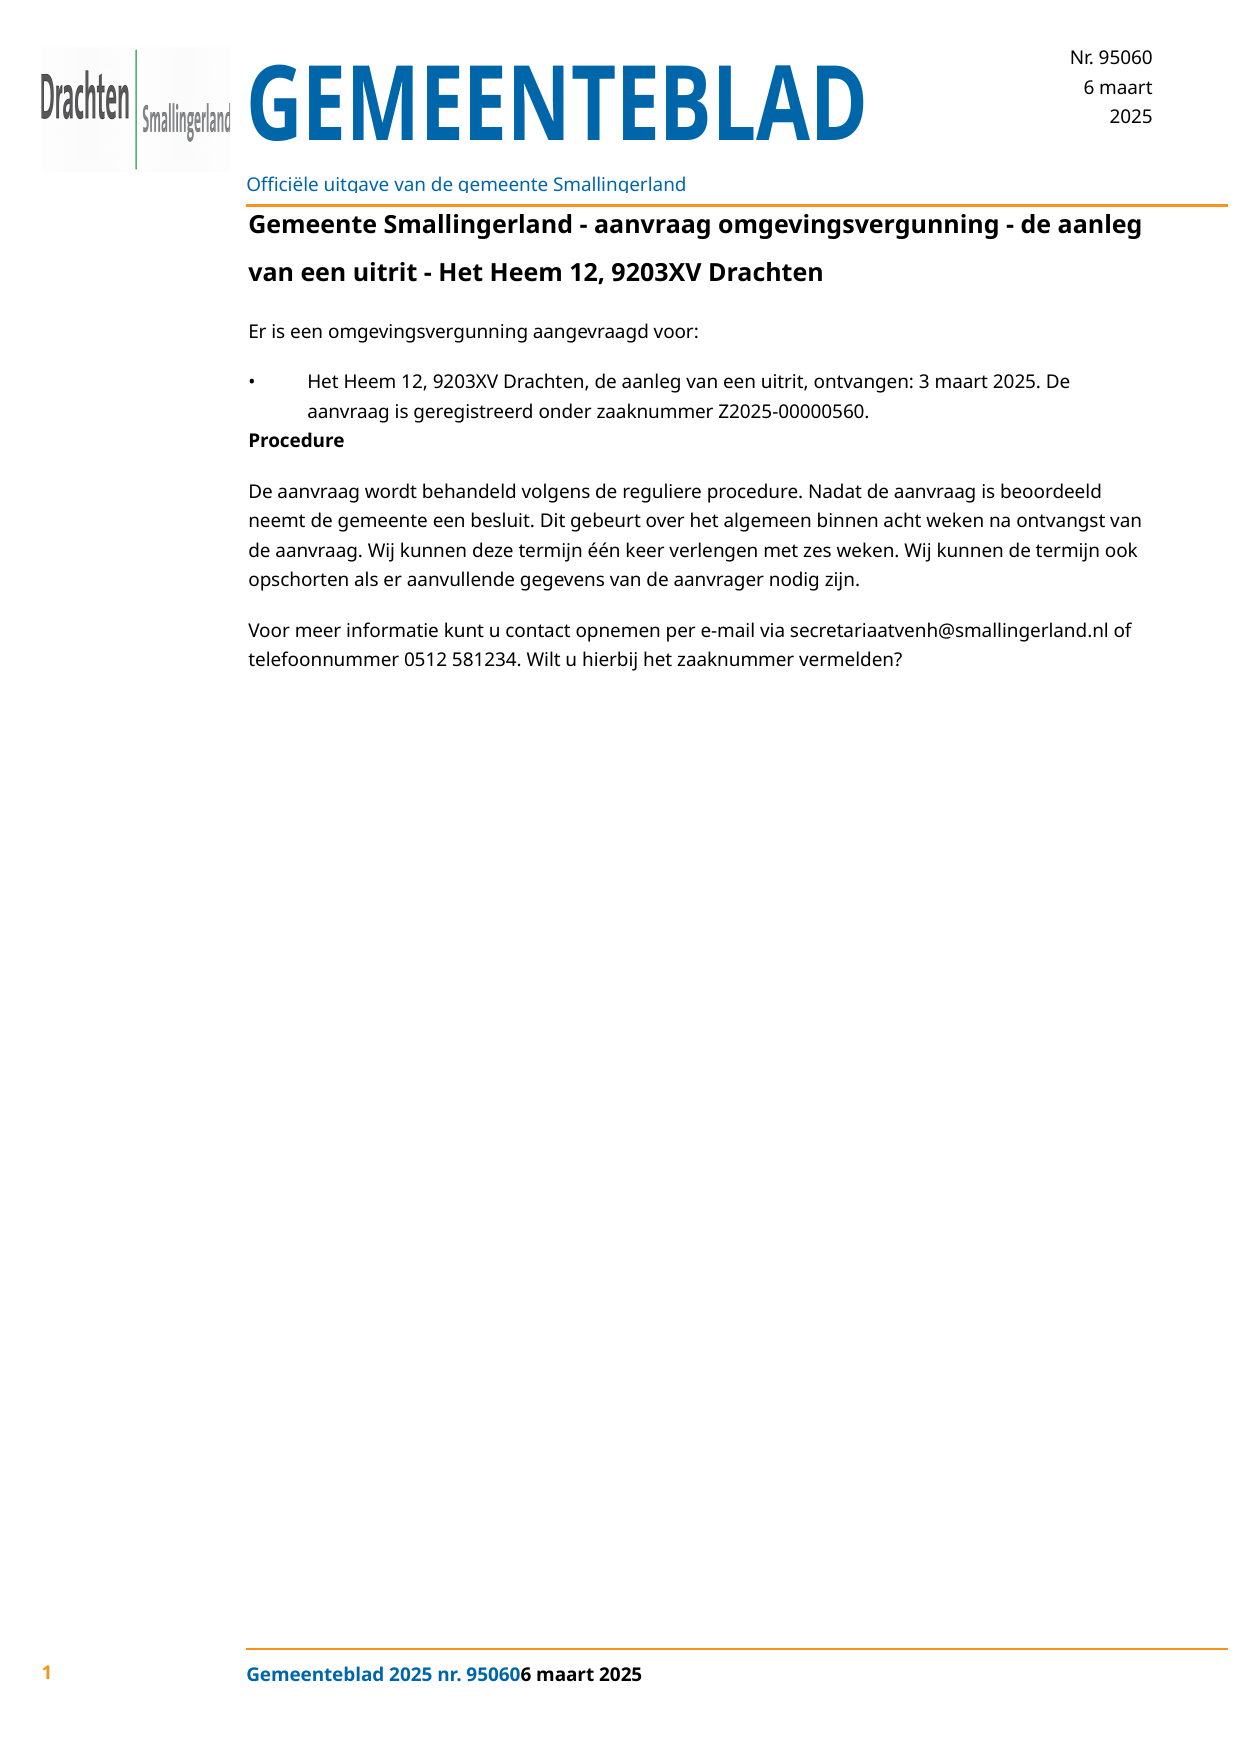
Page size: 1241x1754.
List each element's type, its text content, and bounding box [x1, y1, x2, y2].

text Gemeente Smallingerland - aanvraag omgevingsvergunning - de aanleg van een uitrit - Het Heem 12, 9203XV Drachten [248, 207, 1152, 288]
picture [41, 47, 231, 172]
text Procedure [248, 427, 1152, 453]
text Voor meer informatie kunt u contact opnemen per e-mail via secretariaatvenh@smallingerland.nl of telefoonnummer 0512 581234. Wilt u hierbij het zaaknummer vermelden? [248, 617, 1152, 672]
text Er is een omgevingsvergunning aangevraagd voor: [248, 318, 1152, 344]
list Het Heem 12, 9203XV Drachten, de aanleg van een uitrit, ontvangen: 3 maart 2025. De aanvraag is geregistreerd onder zaaknummer Z2025-00000560. [248, 368, 1152, 424]
text De aanvraag wordt behandeld volgens de reguliere procedure. Nadat de aanvraag is beoordeeld neemt de gemeente een besluit. Dit gebeurt over het algemeen binnen acht weken na ontvangst van de aanvraag. Wij kunnen deze termijn één keer verlengen met zes weken. Wij kunnen de termijn ook opschorten als er aanvullende gegevens van de aanvrager nodig zijn. [248, 478, 1152, 592]
